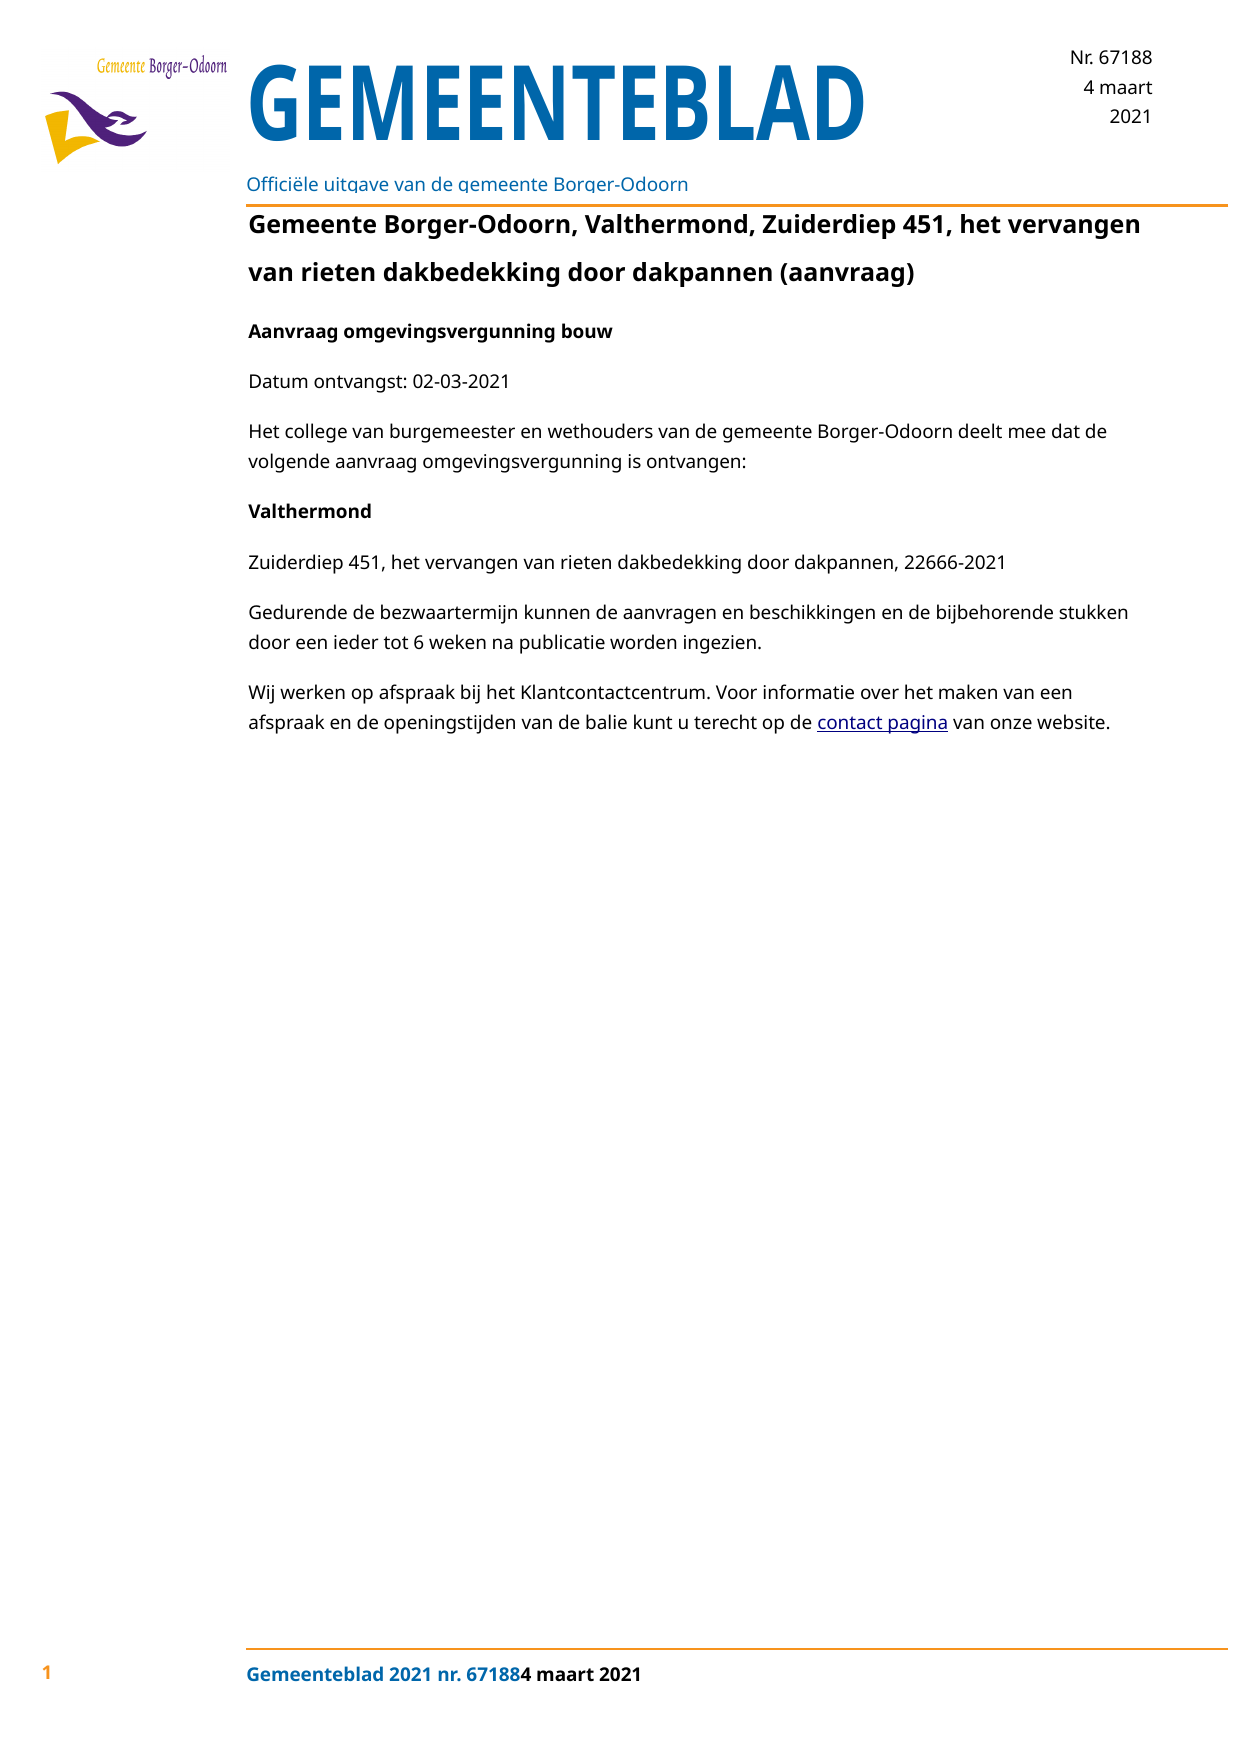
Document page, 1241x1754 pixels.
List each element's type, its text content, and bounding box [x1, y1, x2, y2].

text Wij werken op afspraak bij het Klantcontactcentrum. Voor informatie over het maken van een afspraak en de openingstijden van de balie kunt u terecht op de contact pagina van onze website. [248, 679, 1152, 735]
text Datum ontvangst: 02-03-2021 [248, 368, 1152, 394]
text Valthermond [248, 499, 1152, 524]
text Het college van burgemeester en wethouders van de gemeente Borger-Odoorn deelt mee dat de volgende aanvraag omgevingsvergunning is ontvangen: [248, 419, 1152, 474]
text Gemeente Borger-Odoorn, Valthermond, Zuiderdiep 451, het vervangen van rieten dakbedekking door dakpannen (aanvraag) [248, 207, 1152, 288]
text Aanvraag omgevingsvergunning bouw [248, 318, 1152, 344]
text Zuiderdiep 451, het vervangen van rieten dakbedekking door dakpannen, 22666-2021 [248, 549, 1152, 575]
picture [41, 47, 231, 172]
text Gedurende de bezwaartermijn kunnen de aanvragen en beschikkingen en de bijbehorende stukken door een ieder tot 6 weken na publicatie worden ingezien. [248, 599, 1152, 655]
